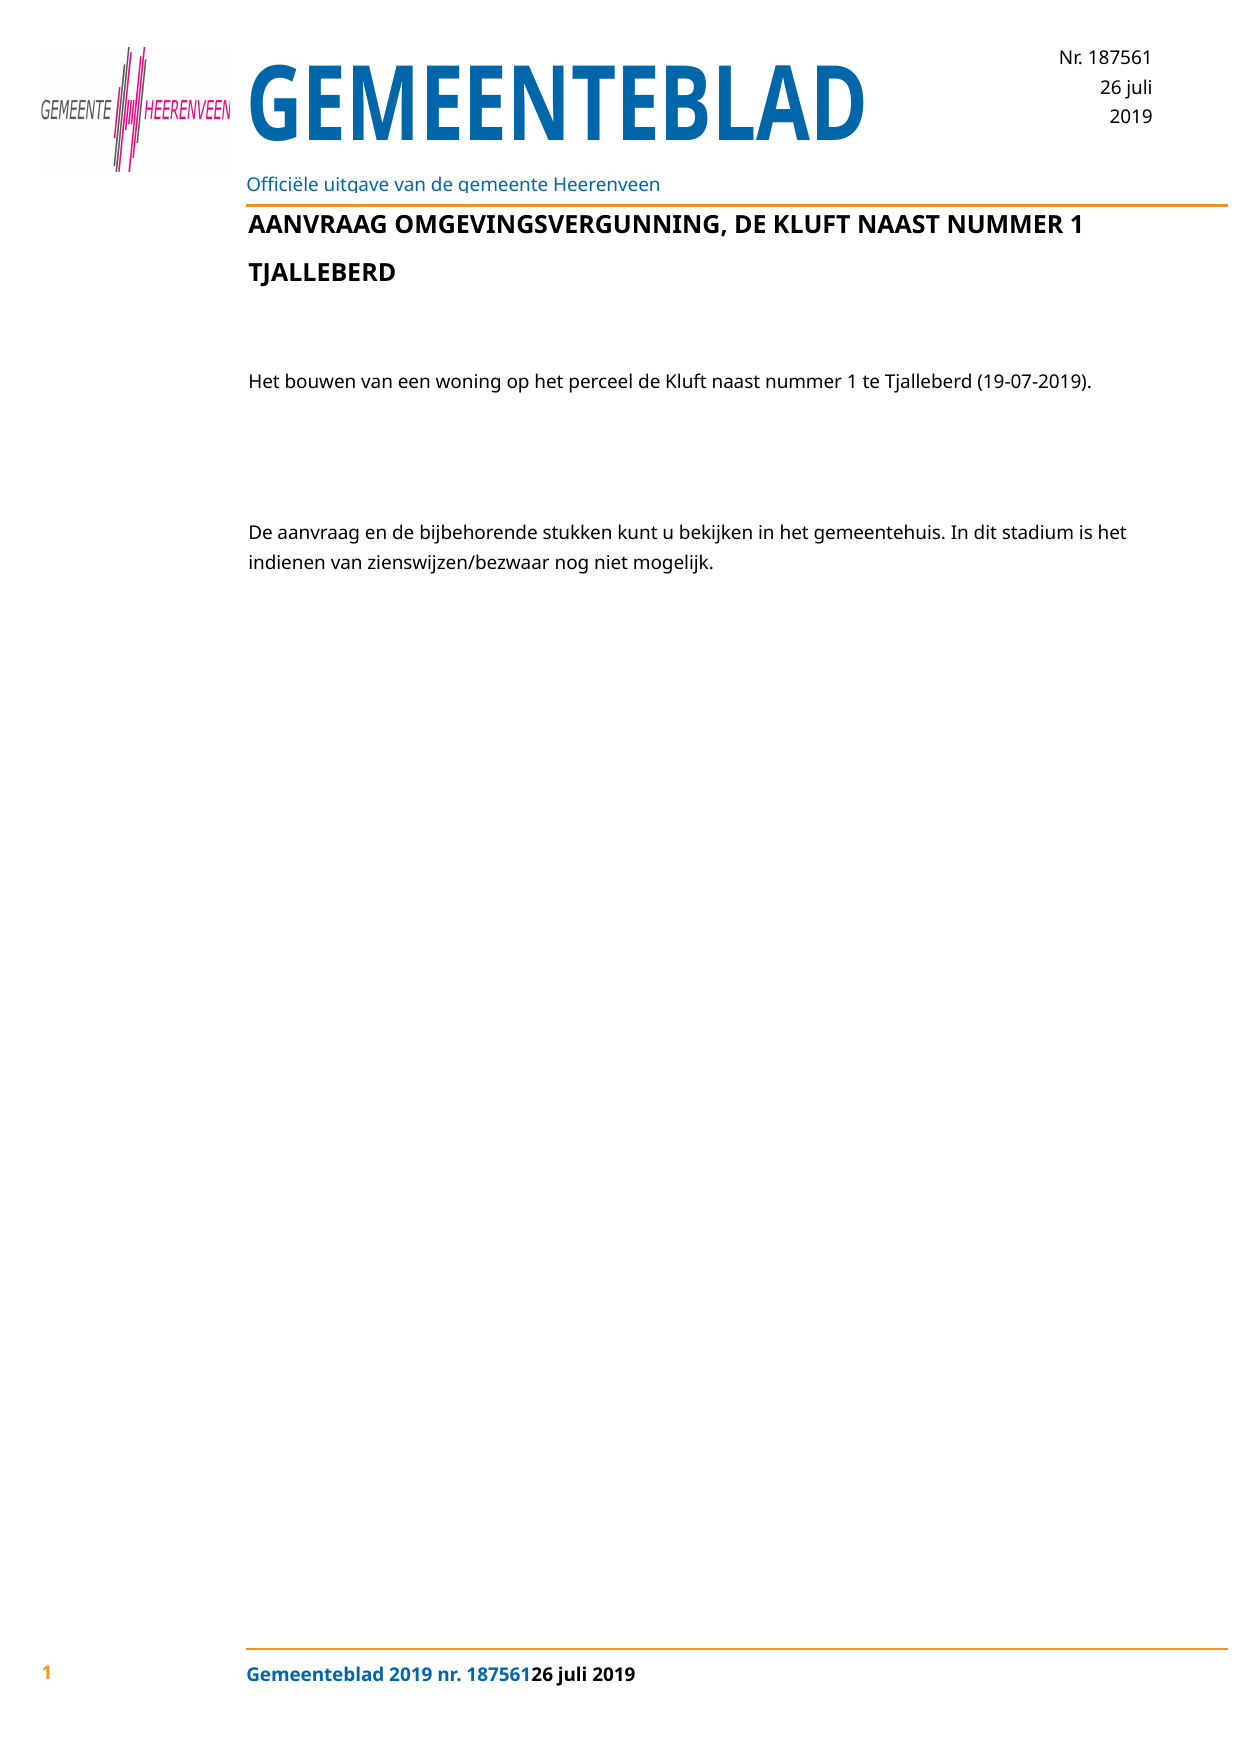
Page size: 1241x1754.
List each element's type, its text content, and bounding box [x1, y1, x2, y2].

text Het bouwen van een woning op het perceel de Kluft naast nummer 1 te Tjalleberd (19-07-2019). [248, 368, 1152, 394]
picture [41, 47, 231, 172]
text De aanvraag en de bijbehorende stukken kunt u bekijken in het gemeentehuis. In dit stadium is het indienen van zienswijzen/bezwaar nog niet mogelijk. [248, 519, 1152, 575]
text AANVRAAG OMGEVINGSVERGUNNING, DE KLUFT NAAST NUMMER 1 TJALLEBERD [248, 207, 1152, 288]
